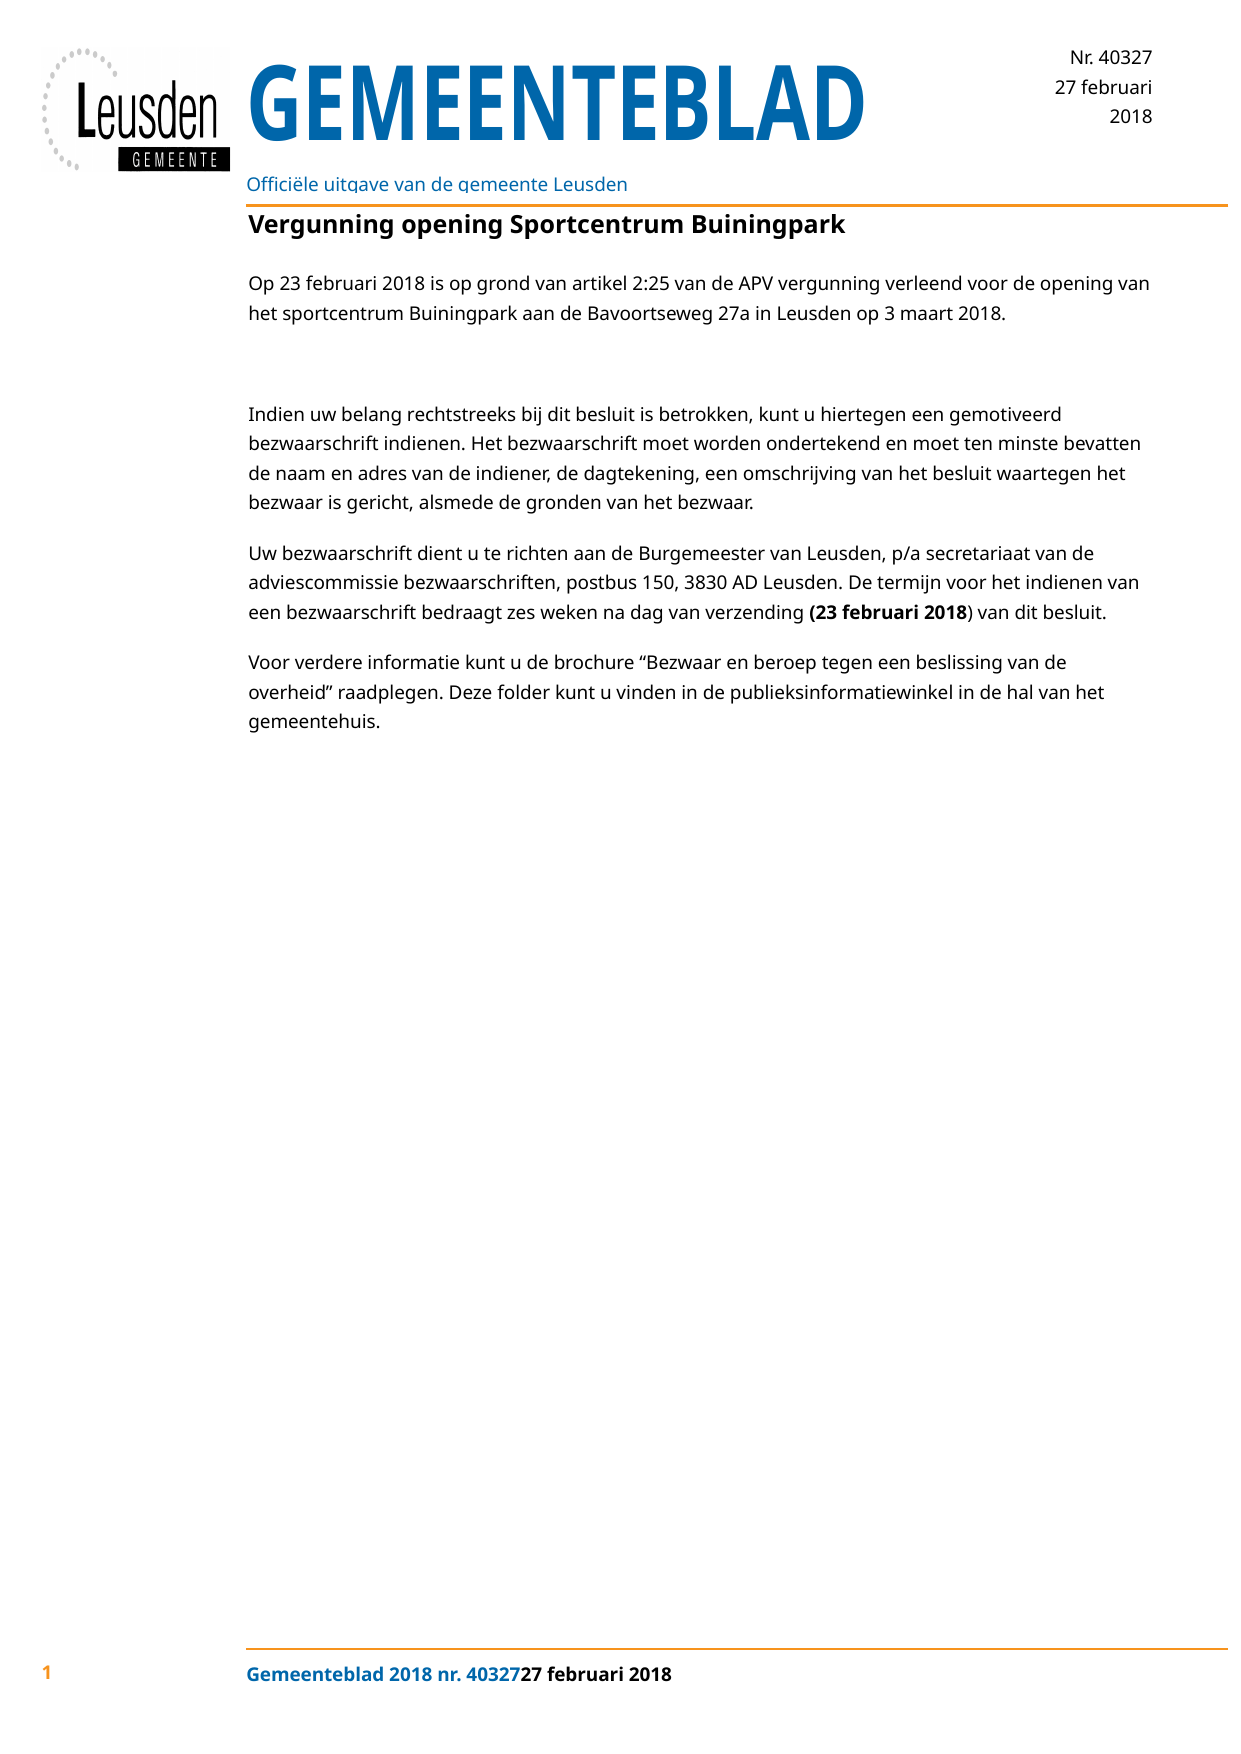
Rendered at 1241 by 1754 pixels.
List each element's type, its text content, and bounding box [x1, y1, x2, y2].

text Voor verdere informatie kunt u de brochure “Bezwaar en beroep tegen een beslissing van de overheid” raadplegen. Deze folder kunt u vinden in de publieksinformatiewinkel in de hal van het gemeentehuis. [248, 649, 1152, 734]
picture [41, 47, 231, 172]
text Indien uw belang rechtstreeks bij dit besluit is betrokken, kunt u hiertegen een gemotiveerd bezwaarschrift indienen. Het bezwaarschrift moet worden ondertekend en moet ten minste bevatten de naam en adres van de indiener, de dagtekening, een omschrijving van het besluit waartegen het bezwaar is gericht, alsmede de gronden van het bezwaar. [248, 401, 1152, 515]
text Uw bezwaarschrift dient u te richten aan de Burgemeester van Leusden, p/a secretariaat van de adviescommissie bezwaarschriften, postbus 150, 3830 AD Leusden. De termijn voor het indienen van een bezwaarschrift bedraagt zes weken na dag van verzending (23 februari 2018) van dit besluit. [248, 540, 1152, 625]
text Op 23 februari 2018 is op grond van artikel 2:25 van de APV vergunning verleend voor de opening van het sportcentrum Buiningpark aan de Bavoortseweg 27a in Leusden op 3 maart 2018. [248, 270, 1152, 326]
text Vergunning opening Sportcentrum Buiningpark [248, 207, 1152, 241]
